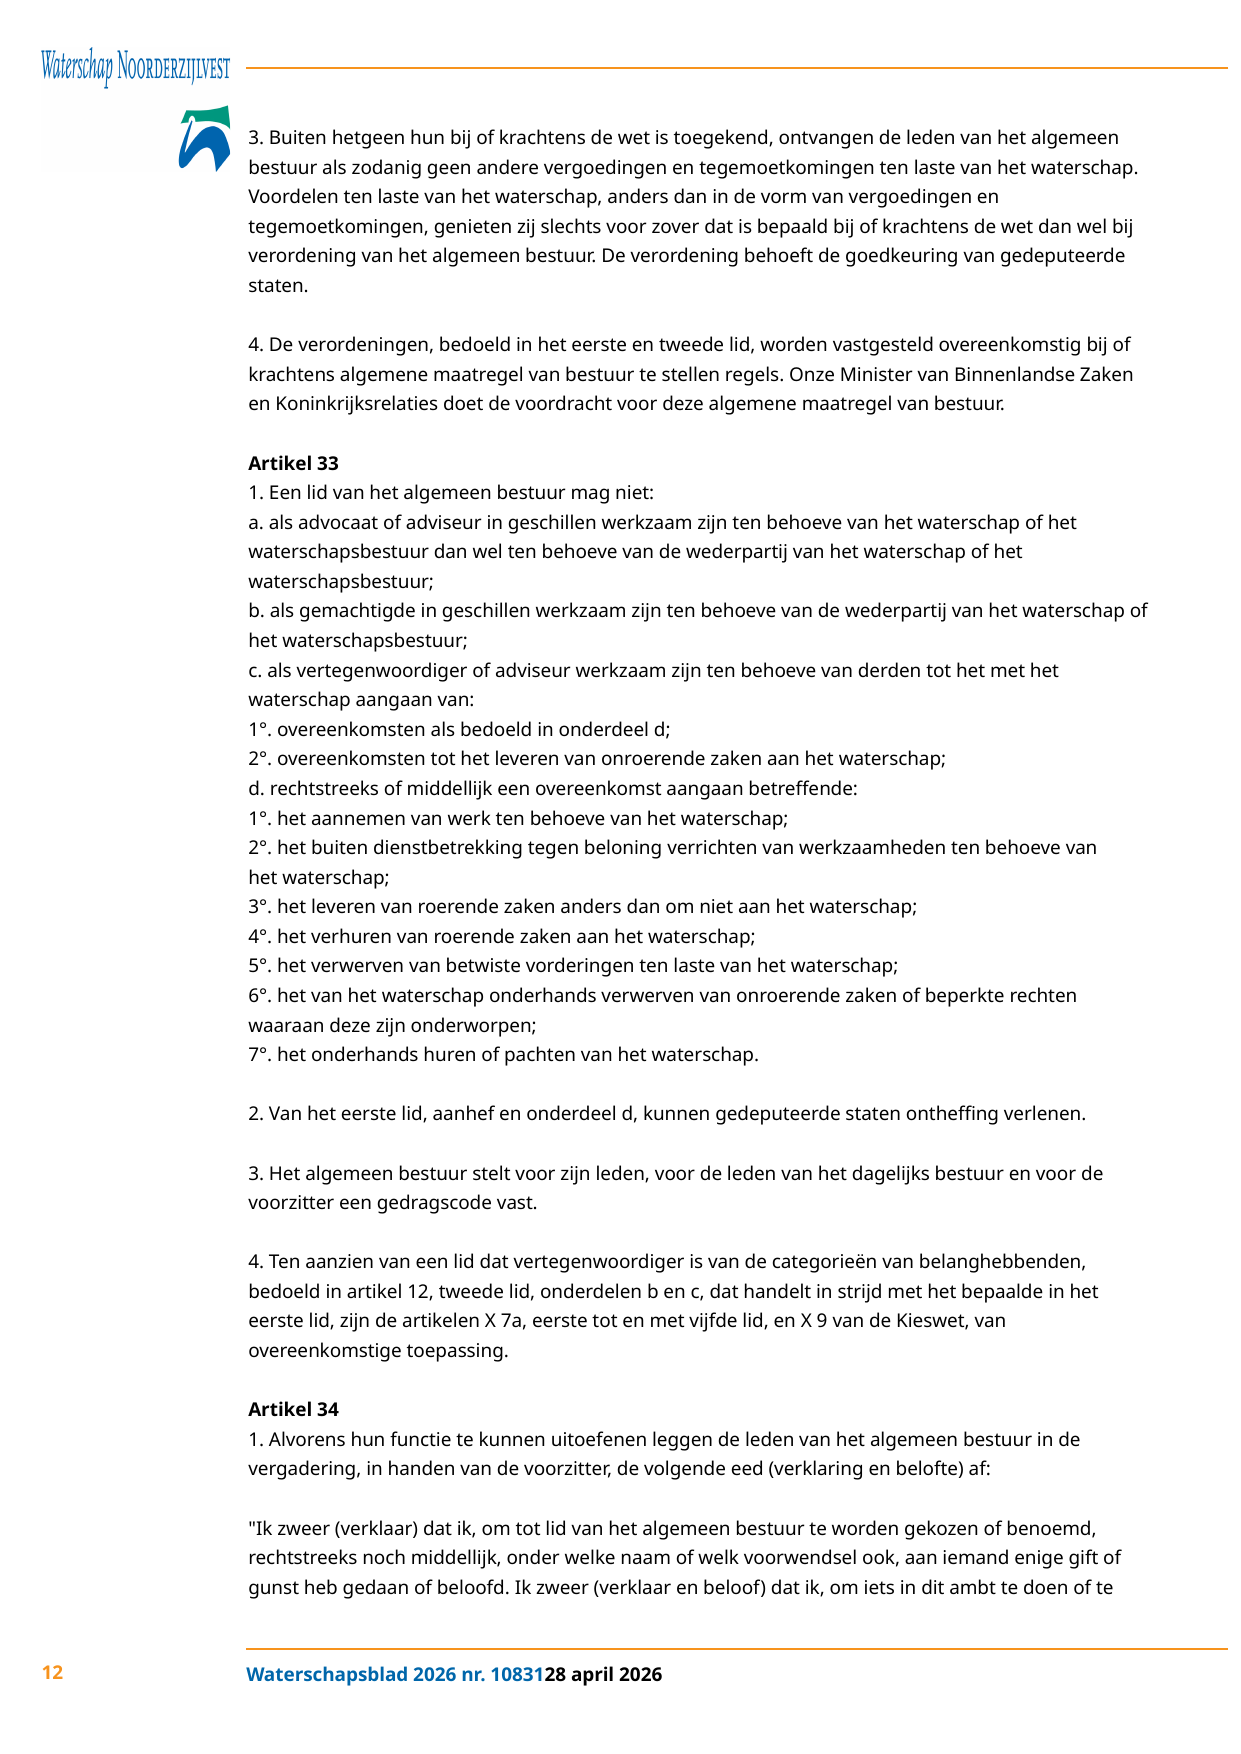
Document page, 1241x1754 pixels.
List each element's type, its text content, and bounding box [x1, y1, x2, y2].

picture [41, 47, 231, 172]
text 3°. het leveren van roerende zaken anders dan om niet aan het waterschap; [248, 893, 1152, 919]
text waaraan deze zijn onderworpen; [248, 1012, 1152, 1038]
text 3. Het algemeen bestuur stelt voor zijn leden, voor de leden van het dagelijks bestuur en voor de voorzitter een gedragscode vast. [248, 1160, 1152, 1215]
text 4. Ten aanzien van een lid dat vertegenwoordiger is van de categorieën van belanghebbenden, bedoeld in artikel 12, tweede lid, onderdelen b en c, dat handelt in strijd met het bepaalde in het eerste lid, zijn de artikelen X 7a, eerste tot en met vijfde lid, en X 9 van de Kieswet, van overeenkomstige toepassing. [248, 1248, 1152, 1363]
text c. als vertegenwoordiger of adviseur werkzaam zijn ten behoeve van derden tot het met het waterschap aangaan van: [248, 657, 1152, 712]
text 5°. het verwerven van betwiste vorderingen ten laste van het waterschap; [248, 953, 1152, 978]
text 7°. het onderhands huren of pachten van het waterschap. [248, 1041, 1152, 1067]
text 3. Buiten hetgeen hun bij of krachtens de wet is toegekend, ontvangen de leden van het algemeen bestuur als zodanig geen andere vergoedingen en tegemoetkomingen ten laste van het waterschap. Voordelen ten laste van het waterschap, anders dan in de vorm van vergoedingen en tegemoetkomingen, genieten zij slechts voor zover dat is bepaald bij of krachtens de wet dan wel bij verordening van het algemeen bestuur. De verordening behoeft de goedkeuring van gedeputeerde staten. [248, 124, 1152, 298]
text 2. Van het eerste lid, aanhef en onderdeel d, kunnen gedeputeerde staten ontheffing verlenen. [248, 1101, 1152, 1126]
text Artikel 34 [248, 1396, 1152, 1422]
text 4. De verordeningen, bedoeld in het eerste en tweede lid, worden vastgesteld overeenkomstig bij of krachtens algemene maatregel van bestuur te stellen regels. Onze Minister van Binnenlandse Zaken en Koninkrijksrelaties doet de voordracht voor deze algemene maatregel van bestuur. [248, 331, 1152, 416]
text Artikel 33 [248, 450, 1152, 476]
text 4°. het verhuren van roerende zaken aan het waterschap; [248, 923, 1152, 949]
text 1. Een lid van het algemeen bestuur mag niet: [248, 479, 1152, 505]
text 1°. overeenkomsten als bedoeld in onderdeel d; [248, 716, 1152, 742]
text 6°. het van het waterschap onderhands verwerven van onroerende zaken of beperkte rechten [248, 982, 1152, 1008]
text "Ik zweer (verklaar) dat ik, om tot lid van het algemeen bestuur te worden gekozen of benoemd, rechtstreeks noch middellijk, onder welke naam of welk voorwendsel ook, aan iemand enige gift of gunst heb gedaan of beloofd. Ik zweer (verklaar en beloof) dat ik, om iets in dit ambt te doen of te [248, 1515, 1152, 1600]
text b. als gemachtigde in geschillen werkzaam zijn ten behoeve van de wederpartij van het waterschap of het waterschapsbestuur; [248, 598, 1152, 653]
text 1°. het aannemen van werk ten behoeve van het waterschap; [248, 805, 1152, 831]
text 1. Alvorens hun functie te kunnen uitoefenen leggen de leden van het algemeen bestuur in de vergadering, in handen van de voorzitter, de volgende eed (verklaring en belofte) af: [248, 1426, 1152, 1481]
text het waterschap; [248, 864, 1152, 890]
text a. als advocaat of adviseur in geschillen werkzaam zijn ten behoeve van het waterschap of het waterschapsbestuur dan wel ten behoeve van de wederpartij van het waterschap of het waterschapsbestuur; [248, 509, 1152, 594]
text d. rechtstreeks of middellijk een overeenkomst aangaan betreffende: [248, 775, 1152, 801]
text 2°. het buiten dienstbetrekking tegen beloning verrichten van werkzaamheden ten behoeve van [248, 834, 1152, 860]
text 2°. overeenkomsten tot het leveren van onroerende zaken aan het waterschap; [248, 746, 1152, 771]
